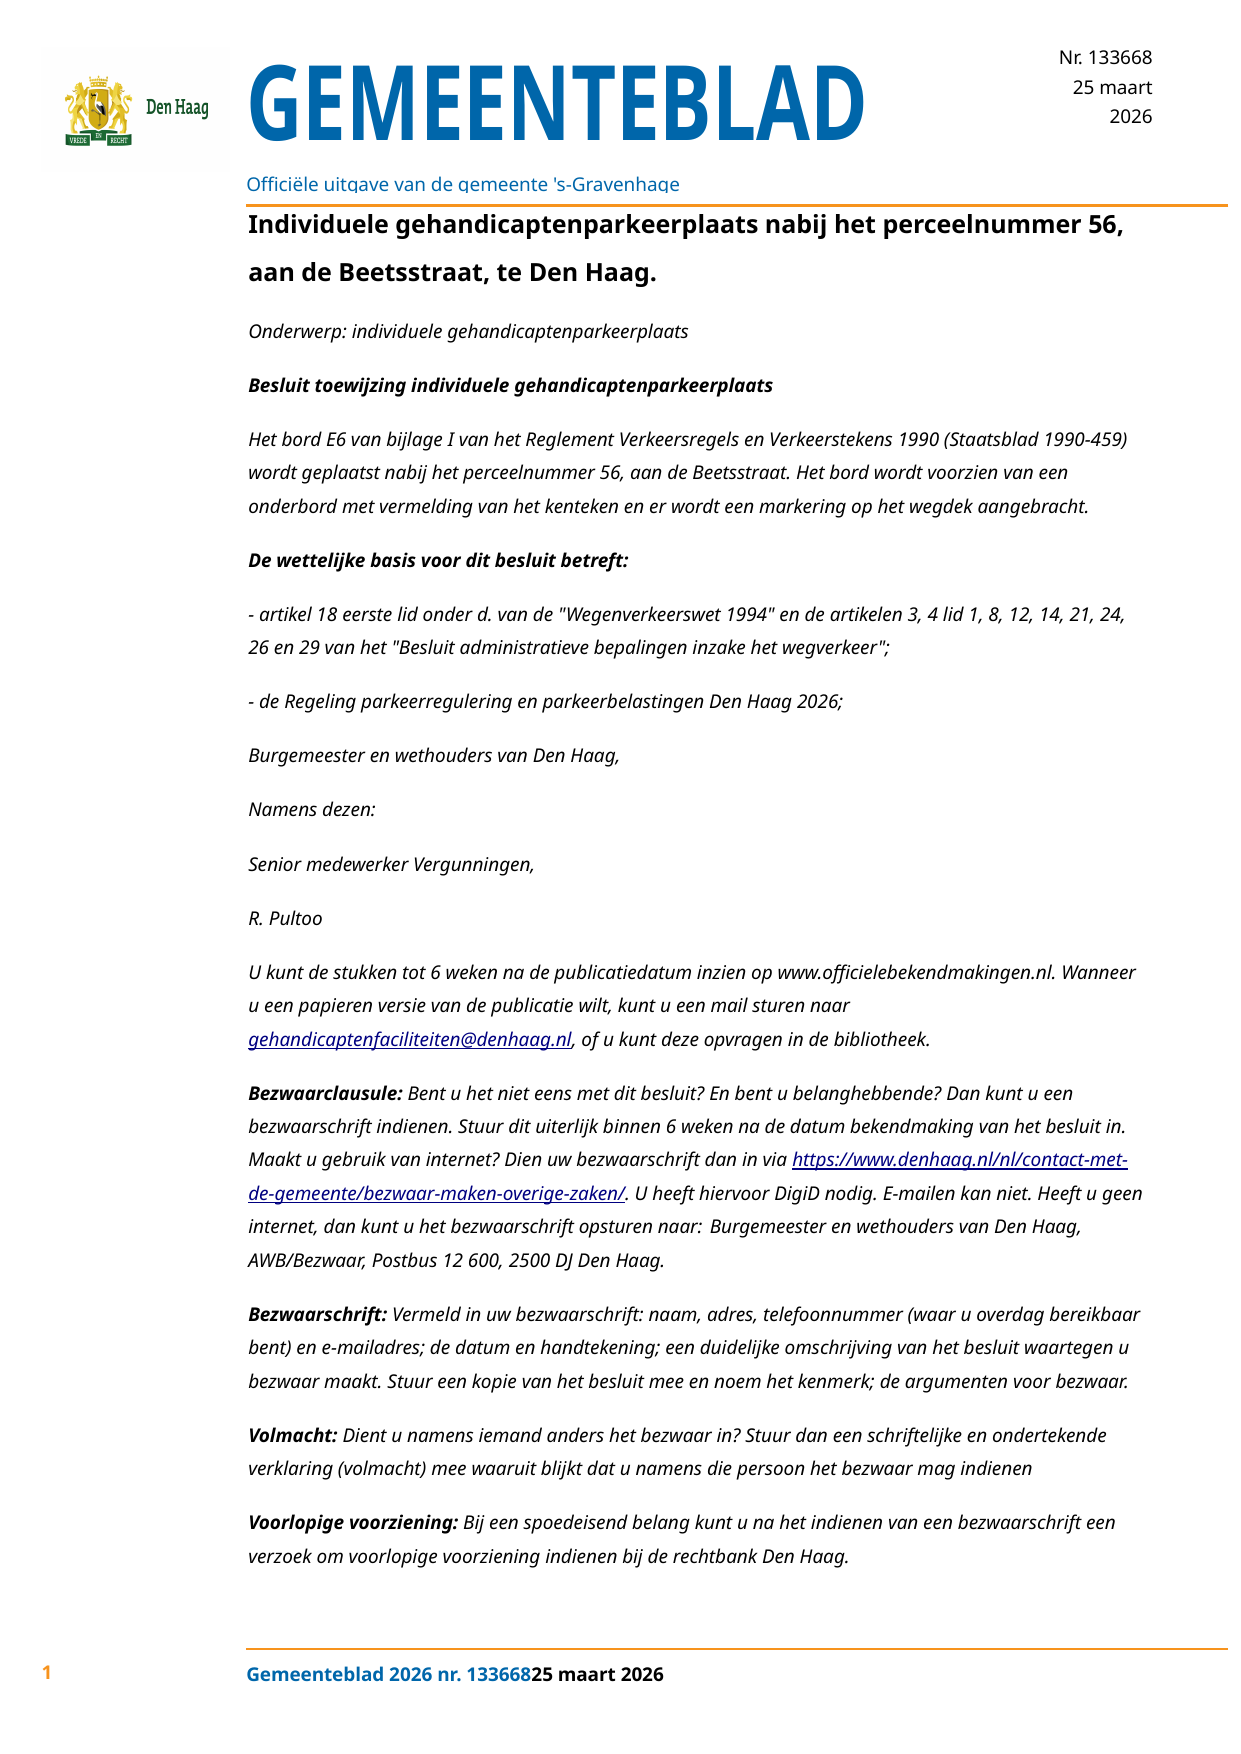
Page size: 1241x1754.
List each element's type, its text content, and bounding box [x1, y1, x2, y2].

text U kunt de stukken tot 6 weken na de publicatiedatum inzien op www.officielebekendmakingen.nl. Wanneer u een papieren versie van de publicatie wilt, kunt u een mail sturen naar gehandicaptenfaciliteiten@denhaag.nl, of u kunt deze opvragen in de bibliotheek. [248, 959, 1152, 1051]
text Senior medewerker Vergunningen, [248, 851, 1152, 876]
text R. Pultoo [248, 905, 1152, 931]
text Individuele gehandicaptenparkeerplaats nabij het perceelnummer 56, aan de Beetsstraat, te Den Haag. [248, 207, 1152, 288]
text - artikel 18 eerste lid onder d. van de "Wegenverkeerswet 1994" en de artikelen 3, 4 lid 1, 8, 12, 14, 21, 24, 26 en 29 van het "Besluit administratieve bepalingen inzake het wegverkeer"; [248, 601, 1152, 660]
text Namens dezen: [248, 797, 1152, 822]
text Onderwerp: individuele gehandicaptenparkeerplaats [248, 318, 1152, 344]
picture [41, 47, 231, 172]
text Burgemeester en wethouders van Den Haag, [248, 743, 1152, 768]
text Bezwaarschrift: Vermeld in uw bezwaarschrift: naam, adres, telefoonnummer (waar u overdag bereikbaar bent) en e-mailadres; de datum en handtekening; een duidelijke omschrijving van het besluit waartegen u bezwaar maakt. Stuur een kopie van het besluit mee en noem het kenmerk; de argumenten voor bezwaar. [248, 1301, 1152, 1394]
text De wettelijke basis voor dit besluit betreft: [248, 547, 1152, 573]
text Het bord E6 van bijlage I van het Reglement Verkeersregels en Verkeerstekens 1990 (Staatsblad 1990-459) wordt geplaatst nabij het perceelnummer 56, aan de Beetsstraat. Het bord wordt voorzien van een onderbord met vermelding van het kenteken en er wordt een markering op het wegdek aangebracht. [248, 426, 1152, 519]
text Voorlopige voorziening: Bij een spoedeisend belang kunt u na het indienen van een bezwaarschrift een verzoek om voorlopige voorziening indienen bij de rechtbank Den Haag. [248, 1509, 1152, 1569]
text Besluit toewijzing individuele gehandicaptenparkeerplaats [248, 372, 1152, 398]
text Volmacht: Dient u namens iemand anders het bezwaar in? Stuur dan een schriftelijke en ondertekende verklaring (volmacht) mee waaruit blijkt dat u namens die persoon het bezwaar mag indienen [248, 1422, 1152, 1481]
text Bezwaarclausule: Bent u het niet eens met dit besluit? En bent u belanghebbende? Dan kunt u een bezwaarschrift indienen. Stuur dit uiterlijk binnen 6 weken na de datum bekendmaking van het besluit in. Maakt u gebruik van internet? Dien uw bezwaarschrift dan in via https://www.denhaag.nl/nl/contact-met-de-gemeente/bezwaar-maken-overige-zaken/. U heeft hiervoor DigiD nodig. E-mailen kan niet. Heeft u geen internet, dan kunt u het bezwaarschrift opsturen naar: Burgemeester en wethouders van Den Haag, AWB/Bezwaar, Postbus 12 600, 2500 DJ Den Haag. [248, 1080, 1152, 1273]
text - de Regeling parkeerregulering en parkeerbelastingen Den Haag 2026; [248, 688, 1152, 714]
